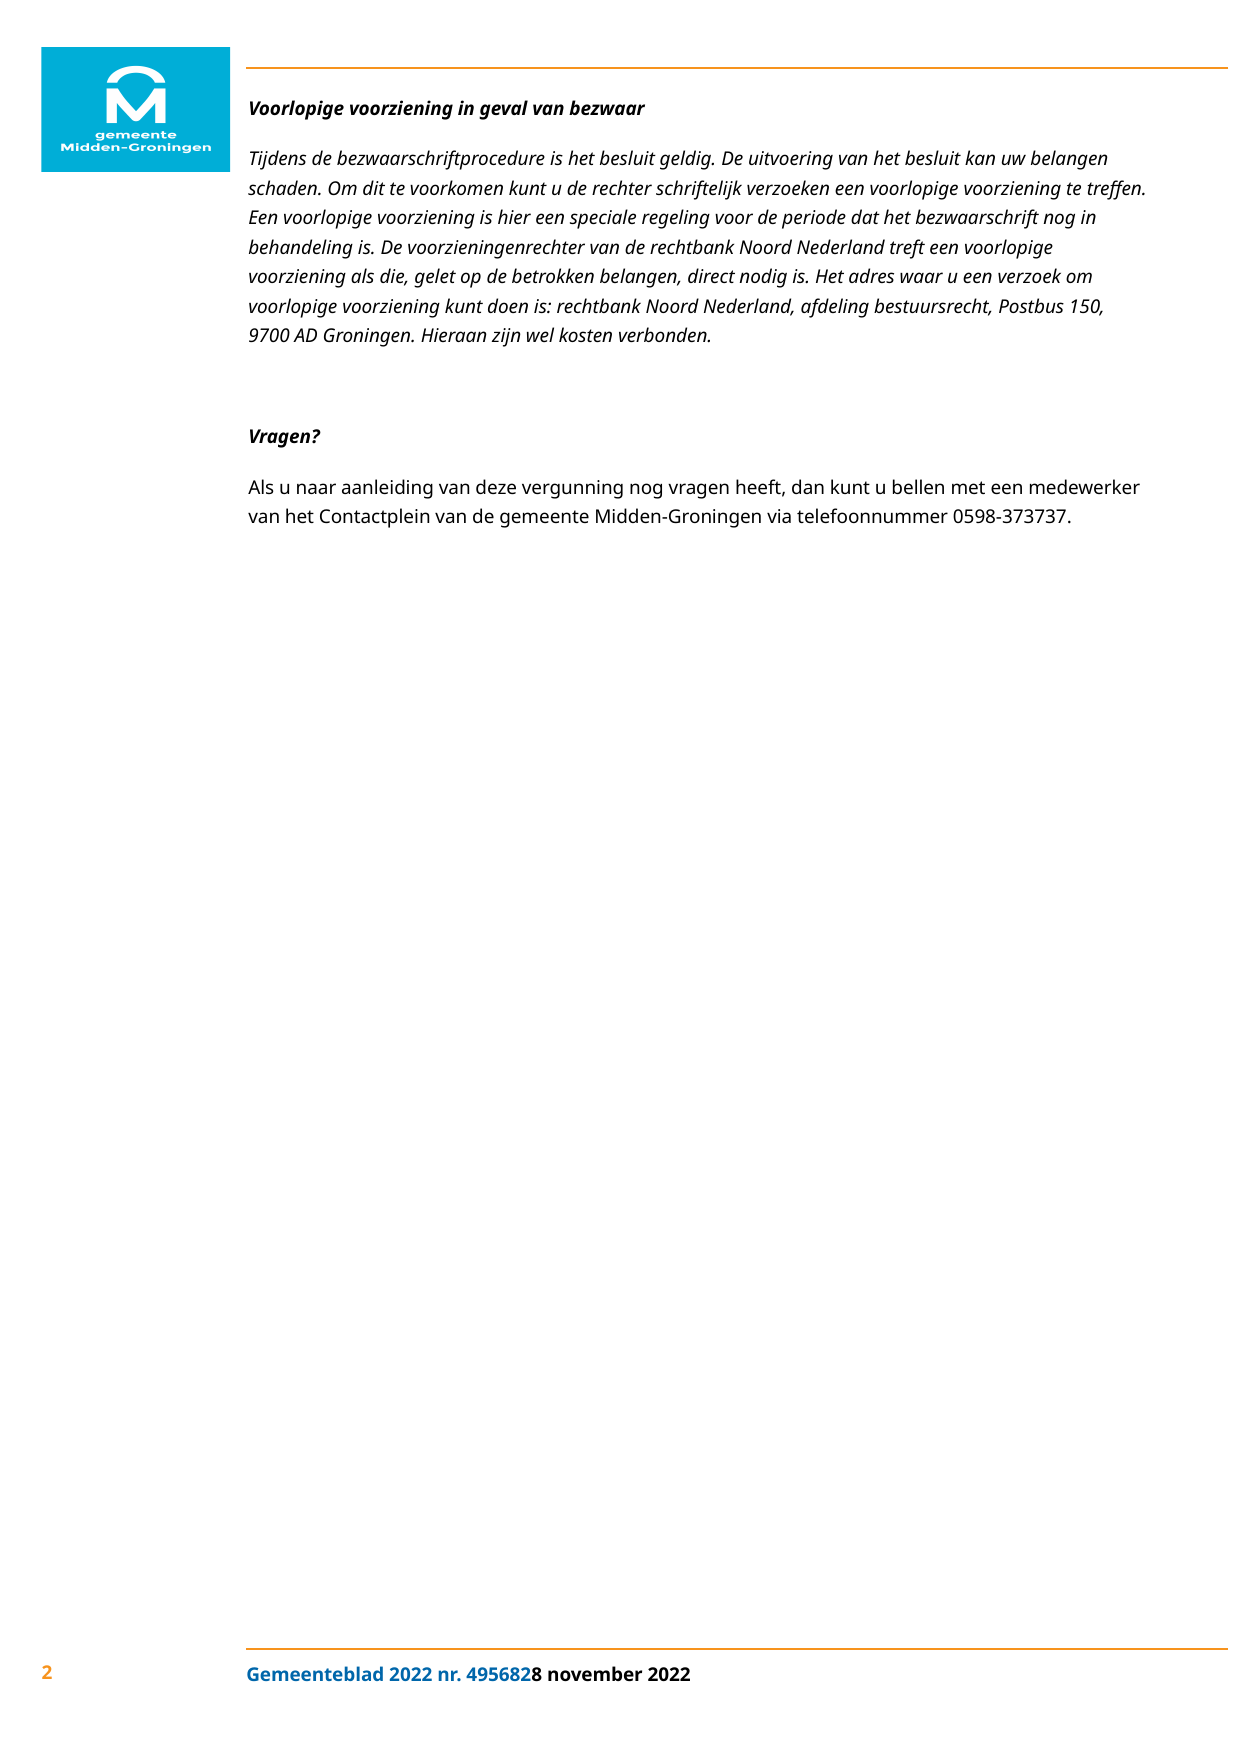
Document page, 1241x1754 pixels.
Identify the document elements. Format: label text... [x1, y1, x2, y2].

text Tijdens de bezwaarschriftprocedure is het besluit geldig. De uitvoering van het besluit kan uw belangen schaden. Om dit te voorkomen kunt u de rechter schriftelijk verzoeken een voorlopige voorziening te treffen. Een voorlopige voorziening is hier een speciale regeling voor de periode dat het bezwaarschrift nog in behandeling is. De voorzieningenrechter van de rechtbank Noord Nederland treft een voorlopige voorziening als die, gelet op de betrokken belangen, direct nodig is. Het adres waar u een verzoek om voorlopige voorziening kunt doen is: rechtbank Noord Nederland, afdeling bestuursrecht, Postbus 150, 9700 AD Groningen. Hieraan zijn wel kosten verbonden. [248, 145, 1152, 348]
picture [108, 66, 164, 82]
picture [184, 146, 190, 153]
text Als u naar aanleiding van deze vergunning nog vragen heeft, dan kunt u bellen met een medewerker van het Contactplein van de gemeente Midden-Groningen via telefoonnummer 0598-373737. [248, 474, 1152, 529]
picture [107, 89, 165, 122]
text Vragen? [248, 423, 1152, 449]
text Voorlopige voorziening in geval van bezwaar [248, 95, 1152, 121]
